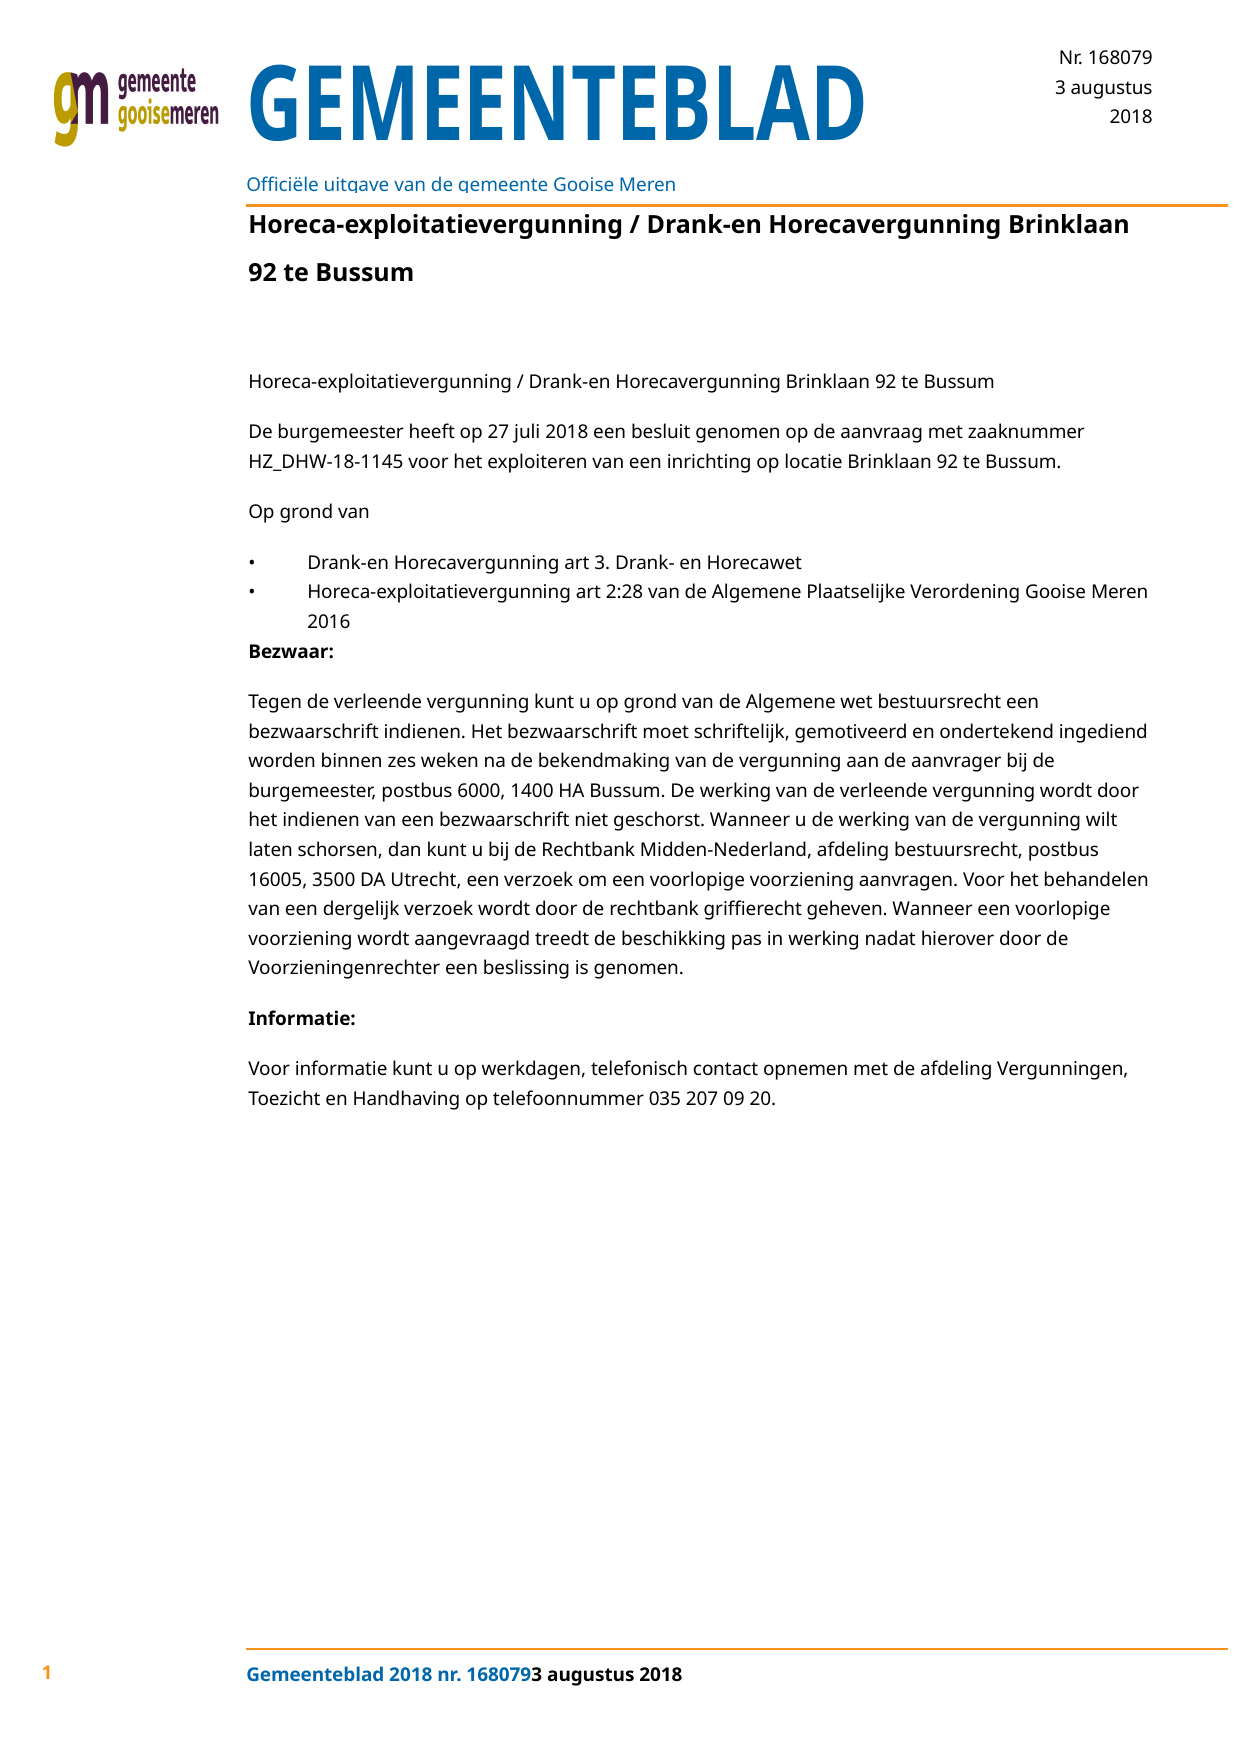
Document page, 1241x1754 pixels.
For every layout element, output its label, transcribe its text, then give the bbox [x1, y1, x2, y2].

list Horeca-exploitatievergunning art 2:28 van de Algemene Plaatselijke Verordening Gooise Meren 2016 [248, 579, 1152, 634]
text Tegen de verleende vergunning kunt u op grond van de Algemene wet bestuursrecht een bezwaarschrift indienen. Het bezwaarschrift moet schriftelijk, gemotiveerd en ondertekend ingediend worden binnen zes weken na de bekendmaking van de vergunning aan de aanvrager bij de burgemeester, postbus 6000, 1400 HA Bussum. De werking van de verleende vergunning wordt door het indienen van een bezwaarschrift niet geschorst. Wanneer u de werking van de vergunning wilt laten schorsen, dan kunt u bij de Rechtbank Midden-Nederland, afdeling bestuursrecht, postbus 16005, 3500 DA Utrecht, een verzoek om een voorlopige voorziening aanvragen. Voor het behandelen van een dergelijk verzoek wordt door de rechtbank griffierecht geheven. Wanneer een voorlopige voorziening wordt aangevraagd treedt de beschikking pas in werking nadat hierover door de Voorzieningenrechter een beslissing is genomen. [248, 688, 1152, 980]
text Horeca-exploitatievergunning / Drank-en Horecavergunning Brinklaan 92 te Bussum [248, 207, 1152, 288]
text De burgemeester heeft op 27 juli 2018 een besluit genomen op de aanvraag met zaaknummer HZ_DHW-18-1145 voor het exploiteren van een inrichting op locatie Brinklaan 92 te Bussum. [248, 419, 1152, 474]
list Drank-en Horecavergunning art 3. Drank- en Horecawet [248, 549, 1152, 575]
text Horeca-exploitatievergunning / Drank-en Horecavergunning Brinklaan 92 te Bussum [248, 368, 1152, 394]
text Op grond van [248, 499, 1152, 524]
text Bezwaar: [248, 638, 1152, 664]
text Voor informatie kunt u op werkdagen, telefonisch contact opnemen met de afdeling Vergunningen, Toezicht en Handhaving op telefoonnummer 035 207 09 20. [248, 1055, 1152, 1111]
picture [41, 47, 231, 172]
text Informatie: [248, 1005, 1152, 1031]
